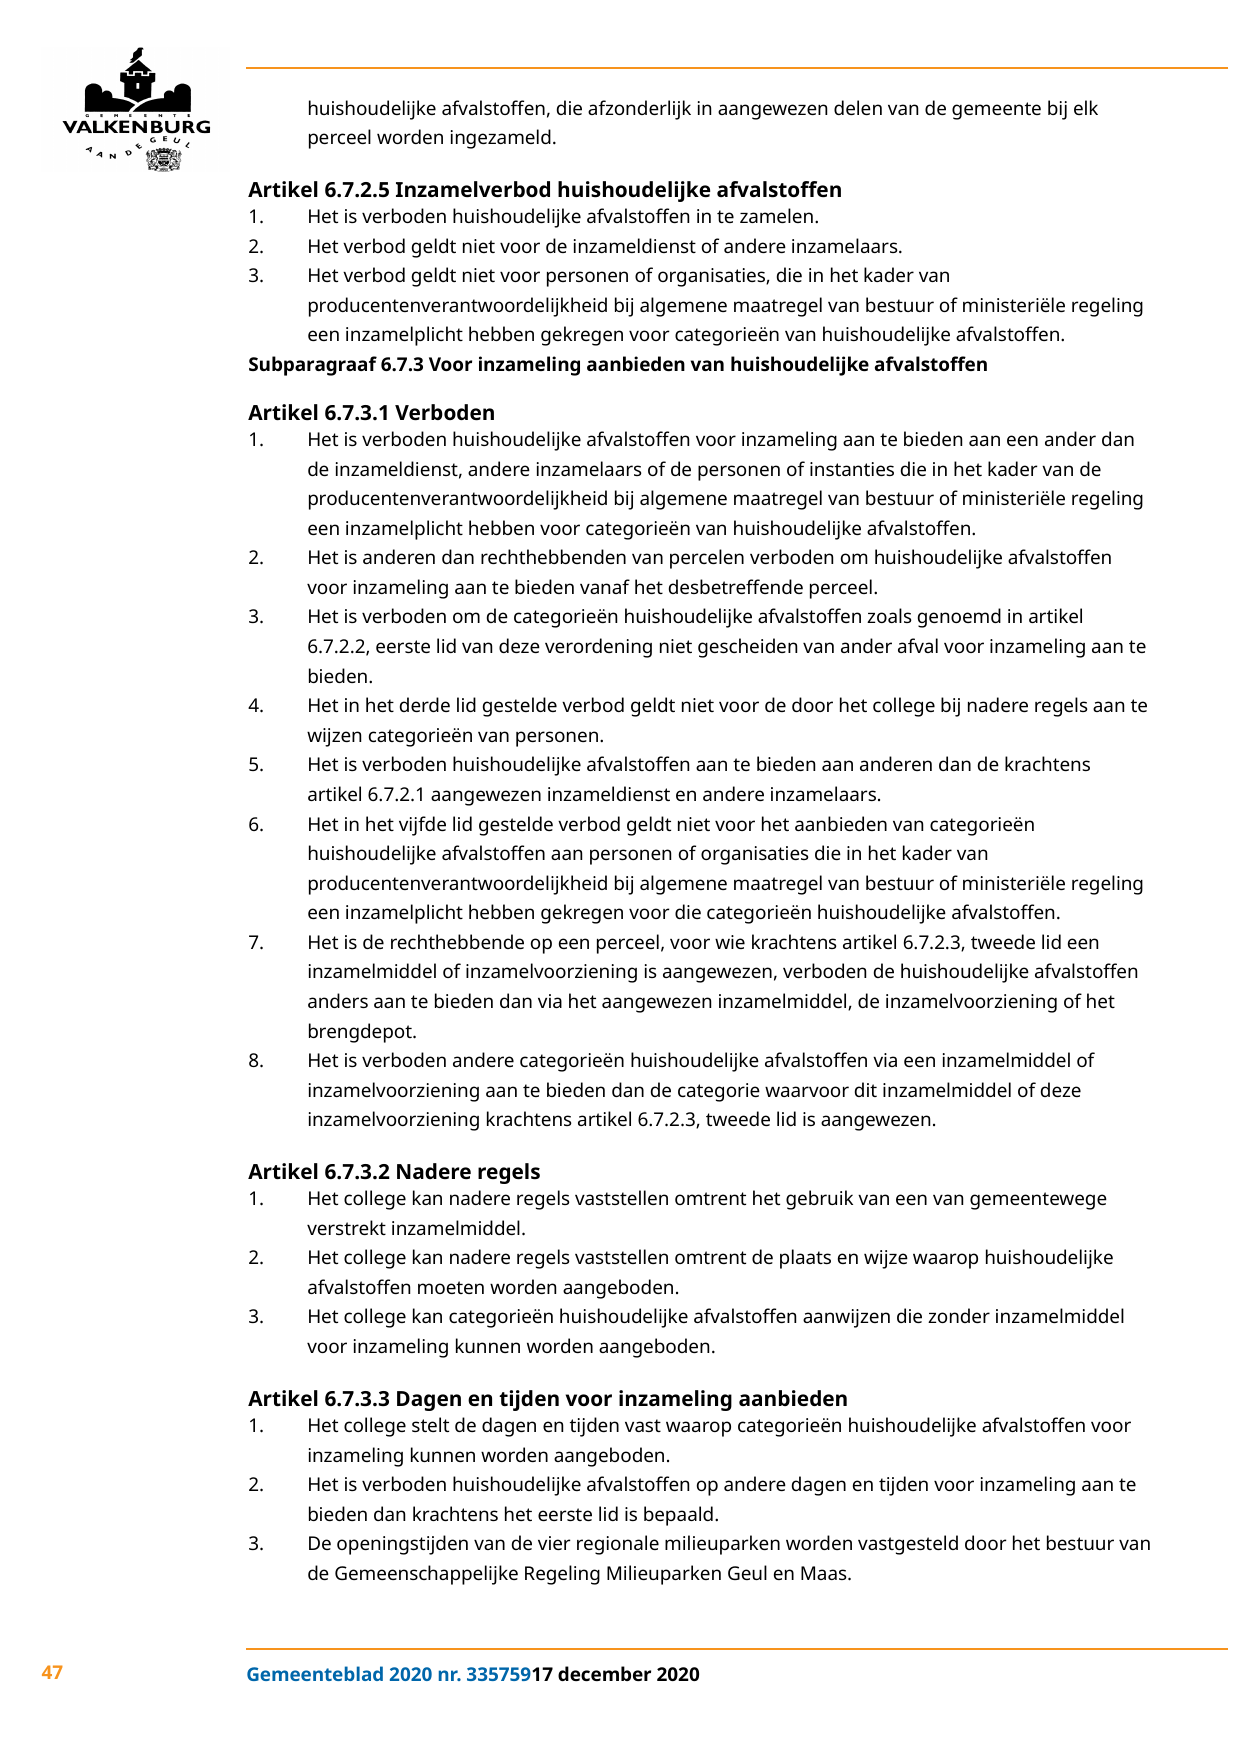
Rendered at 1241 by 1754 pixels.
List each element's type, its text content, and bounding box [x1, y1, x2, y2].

list Het is verboden huishoudelijke afvalstoffen op andere dagen en tijden voor inzameling aan te bieden dan krachtens het eerste lid is bepaald. [248, 1471, 1152, 1527]
list Het is de rechthebbende op een perceel, voor wie krachtens artikel 6.7.2.3, tweede lid een inzamelmiddel of inzamelvoorziening is aangewezen, verboden de huishoudelijke afvalstoffen anders aan te bieden dan via het aangewezen inzamelmiddel, de inzamelvoorziening of het brengdepot. [248, 929, 1152, 1043]
list Het college kan nadere regels vaststellen omtrent de plaats en wijze waarop huishoudelijke afvalstoffen moeten worden aangeboden. [248, 1244, 1152, 1300]
list Het is verboden huishoudelijke afvalstoffen in te zamelen. [248, 203, 1152, 229]
text Artikel 6.7.3.2 Nadere regels [248, 1157, 1152, 1185]
list Het college kan categorieën huishoudelijke afvalstoffen aanwijzen die zonder inzamelmiddel voor inzameling kunnen worden aangeboden. [248, 1304, 1152, 1359]
list Het in het vijfde lid gestelde verbod geldt niet voor het aanbieden van categorieën huishoudelijke afvalstoffen aan personen of organisaties die in het kader van producentenverantwoordelijkheid bij algemene maatregel van bestuur of ministeriële regeling een inzamelplicht hebben gekregen voor die categorieën huishoudelijke afvalstoffen. [248, 811, 1152, 925]
list Het verbod geldt niet voor de inzameldienst of andere inzamelaars. [248, 233, 1152, 258]
text Artikel 6.7.3.1 Verboden [248, 398, 1152, 426]
list Het verbod geldt niet voor personen of organisaties, die in het kader van producentenverantwoordelijkheid bij algemene maatregel van bestuur of ministeriële regeling een inzamelplicht hebben gekregen voor categorieën van huishoudelijke afvalstoffen. [248, 262, 1152, 347]
list Het college stelt de dagen en tijden vast waarop categorieën huishoudelijke afvalstoffen voor inzameling kunnen worden aangeboden. [248, 1412, 1152, 1467]
list Het is verboden om de categorieën huishoudelijke afvalstoffen zoals genoemd in artikel 6.7.2.2, eerste lid van deze verordening niet gescheiden van ander afval voor inzameling aan te bieden. [248, 604, 1152, 688]
list Het college kan nadere regels vaststellen omtrent het gebruik van een van gemeentewege verstrekt inzamelmiddel. [248, 1185, 1152, 1241]
list Het in het derde lid gestelde verbod geldt niet voor de door het college bij nadere regels aan te wijzen categorieën van personen. [248, 692, 1152, 748]
list De openingstijden van de vier regionale milieuparken worden vastgesteld door het bestuur van de Gemeenschappelijke Regeling Milieuparken Geul en Maas. [248, 1531, 1152, 1586]
text Subparagraaf 6.7.3 Voor inzameling aanbieden van huishoudelijke afvalstoffen [248, 351, 1152, 377]
list huishoudelijke afvalstoffen, die afzonderlijk in aangewezen delen van de gemeente bij elk perceel worden ingezameld. [248, 95, 1152, 150]
list Het is verboden huishoudelijke afvalstoffen voor inzameling aan te bieden aan een ander dan de inzameldienst, andere inzamelaars of de personen of instanties die in het kader van de producentenverantwoordelijkheid bij algemene maatregel van bestuur of ministeriële regeling een inzamelplicht hebben voor categorieën van huishoudelijke afvalstoffen. [248, 426, 1152, 541]
picture [41, 47, 231, 172]
text Artikel 6.7.2.5 Inzamelverbod huishoudelijke afvalstoffen [248, 175, 1152, 203]
list Het is verboden huishoudelijke afvalstoffen aan te bieden aan anderen dan de krachtens artikel 6.7.2.1 aangewezen inzameldienst en andere inzamelaars. [248, 752, 1152, 807]
list Het is anderen dan rechthebbenden van percelen verboden om huishoudelijke afvalstoffen voor inzameling aan te bieden vanaf het desbetreffende perceel. [248, 544, 1152, 600]
list Het is verboden andere categorieën huishoudelijke afvalstoffen via een inzamelmiddel of inzamelvoorziening aan te bieden dan de categorie waarvoor dit inzamelmiddel of deze inzamelvoorziening krachtens artikel 6.7.2.3, tweede lid is aangewezen. [248, 1047, 1152, 1132]
text Artikel 6.7.3.3 Dagen en tijden voor inzameling aanbieden [248, 1384, 1152, 1412]
